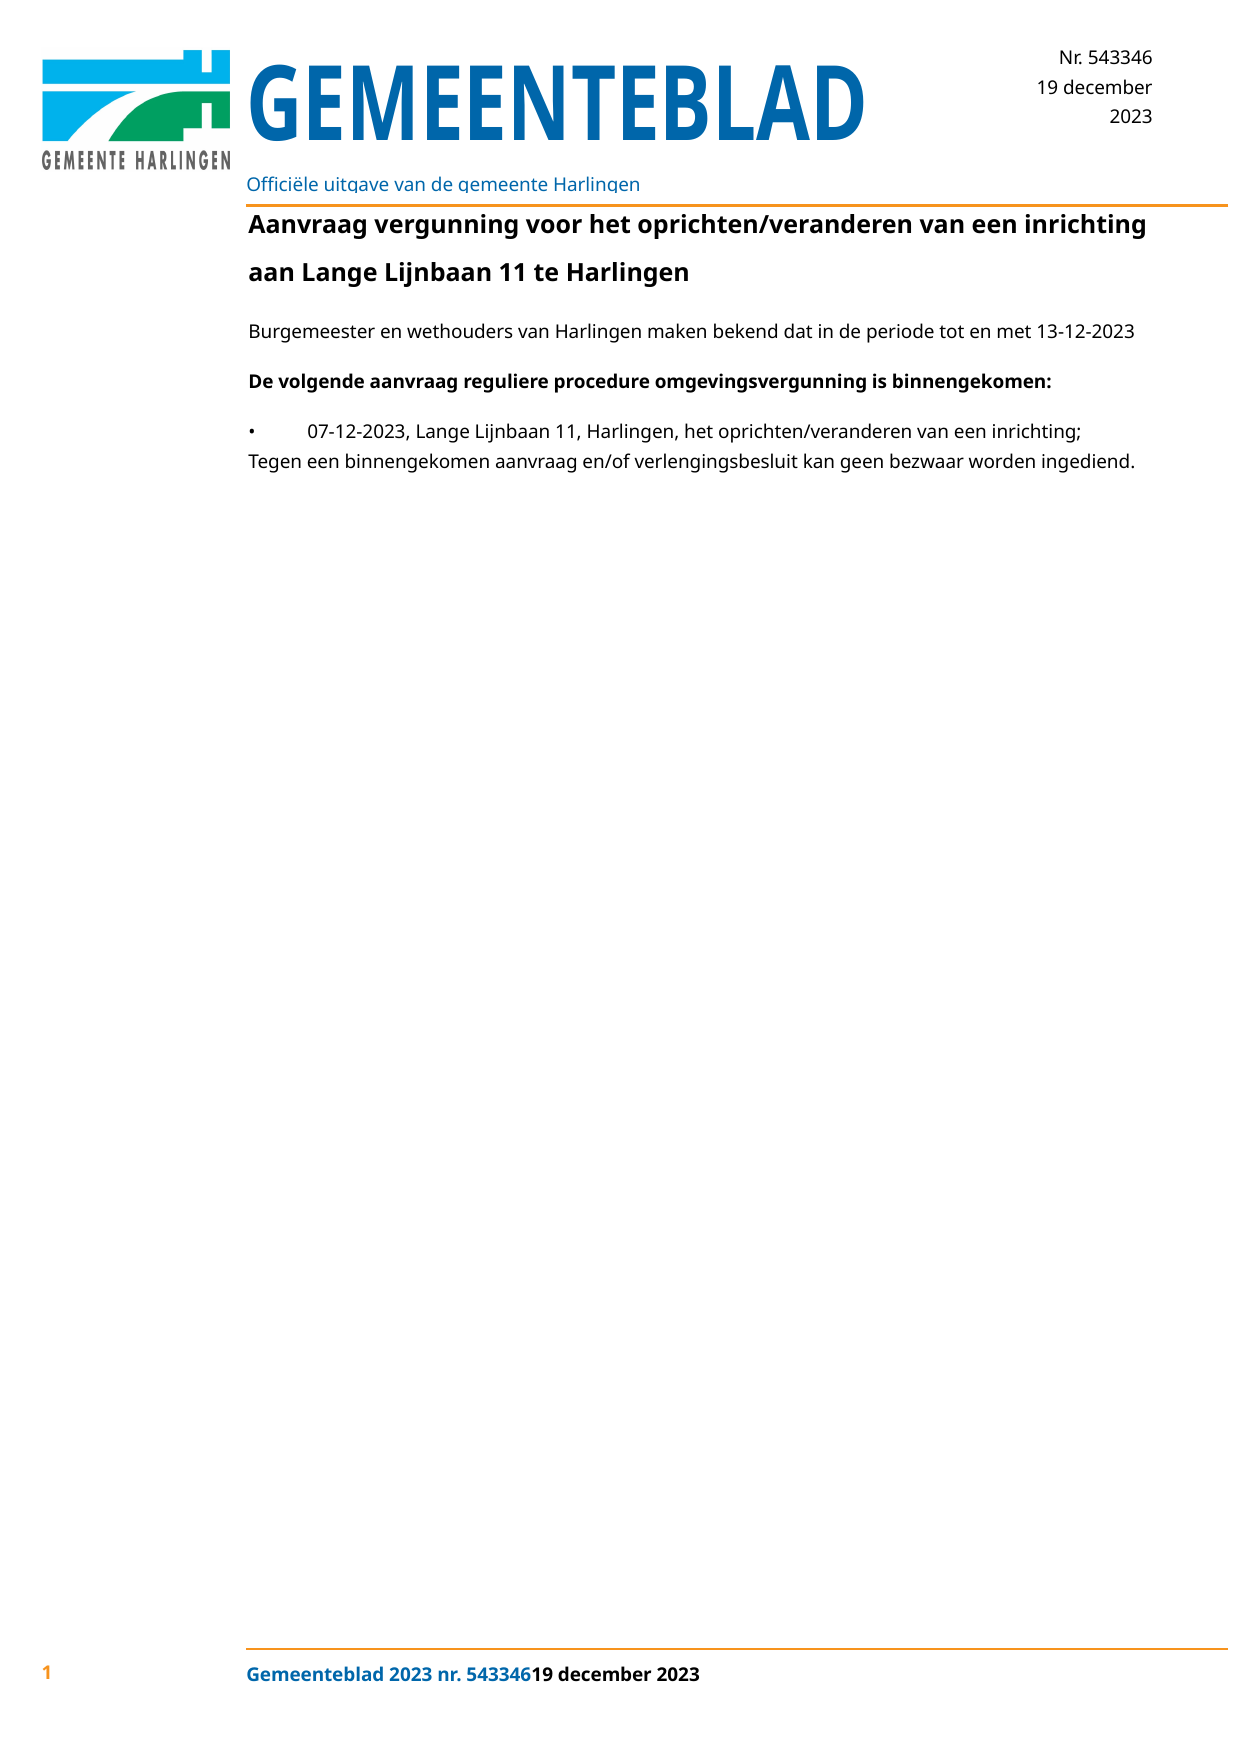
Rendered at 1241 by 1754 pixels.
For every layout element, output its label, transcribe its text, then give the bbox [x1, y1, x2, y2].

text Tegen een binnengekomen aanvraag en/of verlengingsbesluit kan geen bezwaar worden ingediend. [248, 448, 1152, 474]
list 07-12-2023, Lange Lijnbaan 11, Harlingen, het oprichten/veranderen van een inrichting; [248, 419, 1152, 444]
picture [41, 47, 231, 172]
text Aanvraag vergunning voor het oprichten/veranderen van een inrichting aan Lange Lijnbaan 11 te Harlingen [248, 207, 1152, 288]
text De volgende aanvraag reguliere procedure omgevingsvergunning is binnengekomen: [248, 368, 1152, 394]
text Burgemeester en wethouders van Harlingen maken bekend dat in de periode tot en met 13-12-2023 [248, 318, 1152, 344]
